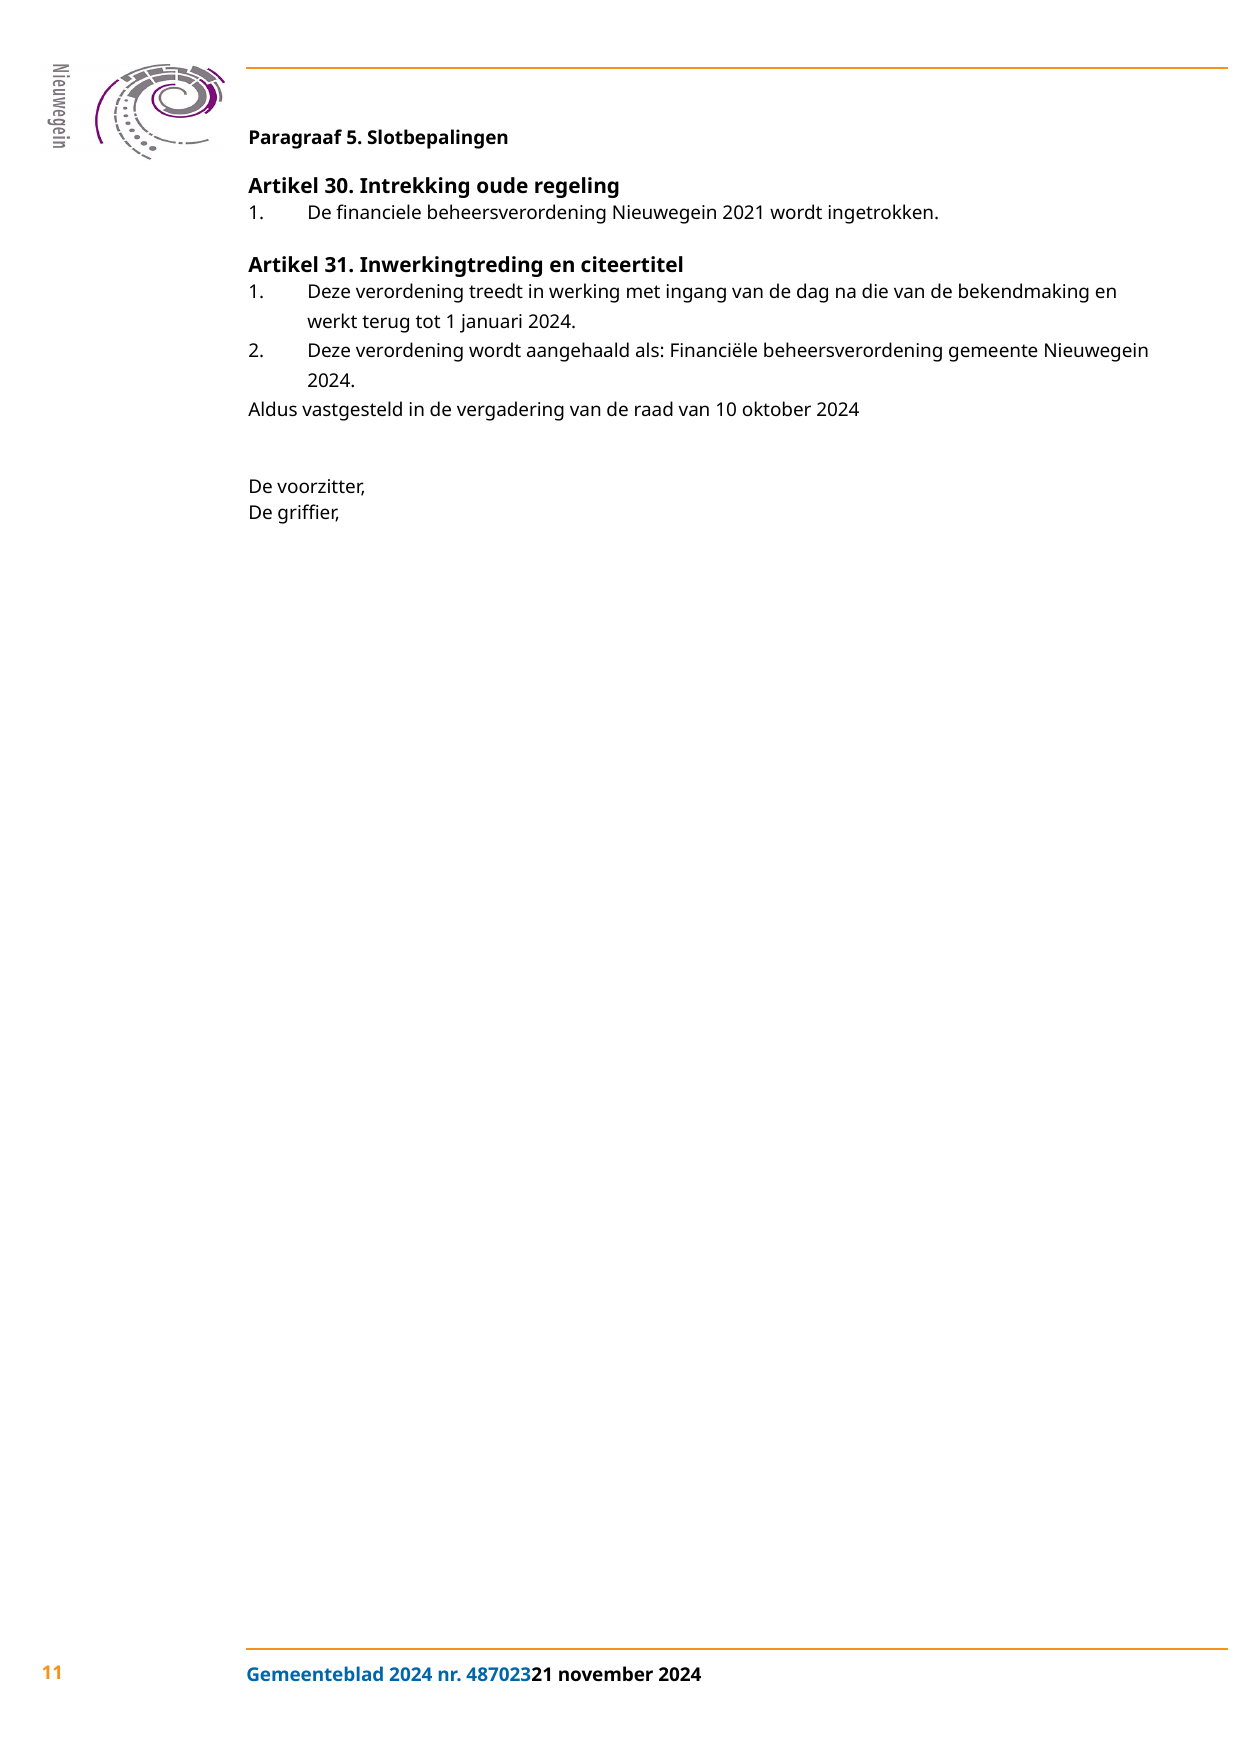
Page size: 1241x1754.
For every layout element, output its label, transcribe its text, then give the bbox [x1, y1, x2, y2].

text Paragraaf 5. Slotbepalingen [248, 124, 1152, 150]
text Artikel 31. Inwerkingtreding en citeertitel [248, 250, 1152, 278]
text Aldus vastgesteld in de vergadering van de raad van 10 oktober 2024 [248, 397, 1152, 422]
text De voorzitter, [248, 474, 1152, 499]
text Artikel 30. Intrekking oude regeling [248, 171, 1152, 199]
picture [41, 47, 231, 172]
text De griffier, [248, 499, 1152, 525]
list Deze verordening treedt in werking met ingang van de dag na die van de bekendmaking en werkt terug tot 1 januari 2024. [248, 278, 1152, 333]
list De financiele beheersverordening Nieuwegein 2021 wordt ingetrokken. [248, 199, 1152, 225]
list Deze verordening wordt aangehaald als: Financiële beheersverordening gemeente Nieuwegein 2024. [248, 337, 1152, 393]
